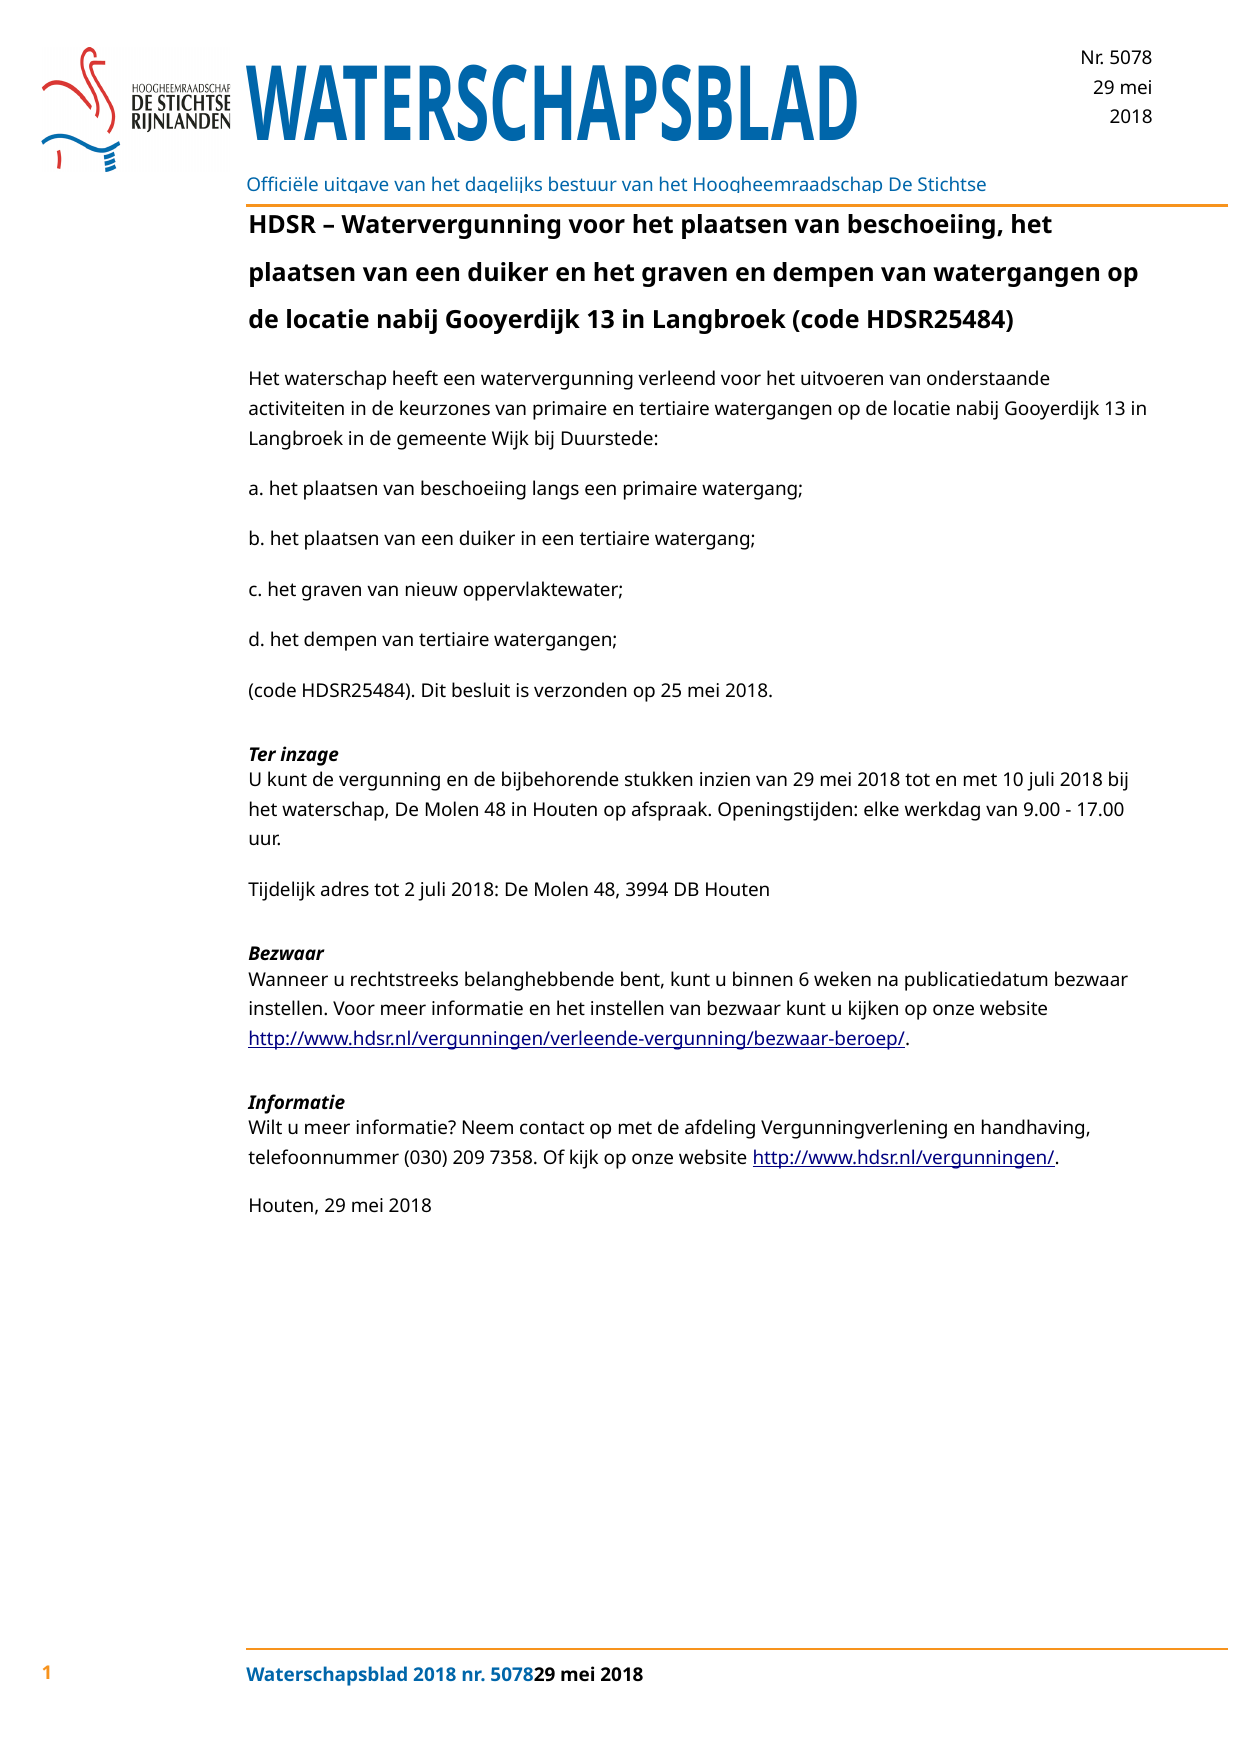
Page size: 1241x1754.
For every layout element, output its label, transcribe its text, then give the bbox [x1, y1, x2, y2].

text Houten, 29 mei 2018 [248, 1192, 1152, 1218]
text Wilt u meer informatie? Neem contact op met de afdeling Vergunningverlening en handhaving, telefoonnummer (030) 209 7358. Of kijk op onze website http://www.hdsr.nl/vergunningen/. [248, 1114, 1152, 1170]
text a. het plaatsen van beschoeiing langs een primaire watergang; [248, 475, 1152, 501]
text b. het plaatsen van een duiker in een tertiaire watergang; [248, 526, 1152, 551]
text Tijdelijk adres tot 2 juli 2018: De Molen 48, 3994 DB Houten [248, 876, 1152, 902]
picture [41, 47, 231, 172]
text Wanneer u rechtstreeks belanghebbende bent, kunt u binnen 6 weken na publicatiedatum bezwaar instellen. Voor meer informatie en het instellen van bezwaar kunt u kijken op onze website http://www.hdsr.nl/vergunningen/verleende-vergunning/bezwaar-beroep/. [248, 966, 1152, 1051]
text c. het graven van nieuw oppervlaktewater; [248, 576, 1152, 602]
text d. het dempen van tertiaire watergangen; [248, 626, 1152, 652]
text Het waterschap heeft een watervergunning verleend voor het uitvoeren van onderstaande activiteiten in de keurzones van primaire en tertiaire watergangen op de locatie nabij Gooyerdijk 13 in Langbroek in de gemeente Wijk bij Duurstede: [248, 366, 1152, 450]
text U kunt de vergunning en de bijbehorende stukken inzien van 29 mei 2018 tot en met 10 juli 2018 bij het waterschap, De Molen 48 in Houten op afspraak. Openingstijden: elke werkdag van 9.00 - 17.00 uur. [248, 766, 1152, 851]
text Ter inzage [248, 741, 1152, 766]
text Informatie [248, 1089, 1152, 1114]
text Bezwaar [248, 940, 1152, 966]
text (code HDSR25484). Dit besluit is verzonden op 25 mei 2018. [248, 677, 1152, 702]
text HDSR – Watervergunning voor het plaatsen van beschoeiing, het plaatsen van een duiker en het graven en dempen van watergangen op de locatie nabij Gooyerdijk 13 in Langbroek (code HDSR25484) [248, 207, 1152, 336]
